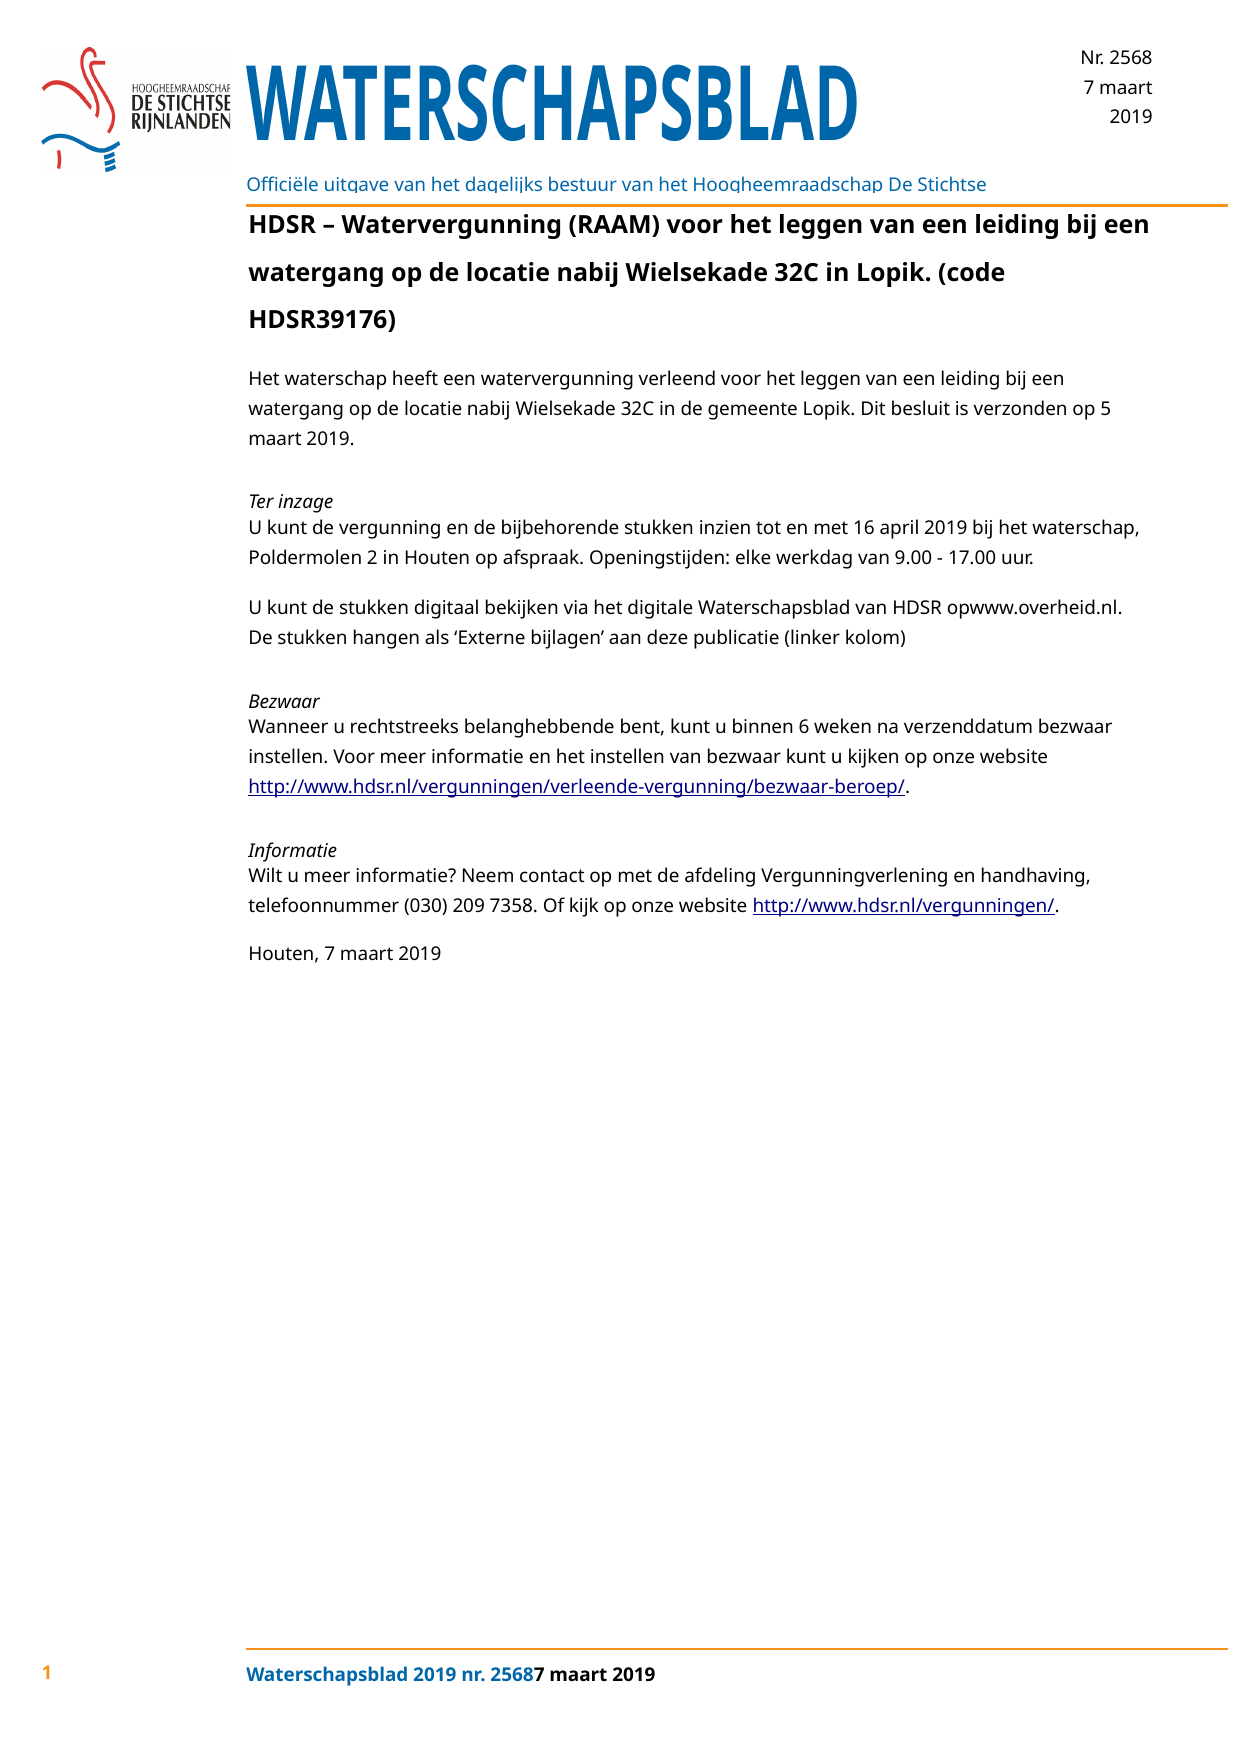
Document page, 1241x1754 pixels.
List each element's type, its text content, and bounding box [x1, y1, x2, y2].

text Bezwaar [248, 688, 1152, 714]
text Ter inzage [248, 489, 1152, 514]
text Wanneer u rechtstreeks belanghebbende bent, kunt u binnen 6 weken na verzenddatum bezwaar instellen. Voor meer informatie en het instellen van bezwaar kunt u kijken op onze website http://www.hdsr.nl/vergunningen/verleende-vergunning/bezwaar-beroep/. [248, 714, 1152, 798]
picture [41, 47, 231, 172]
text Het waterschap heeft een watervergunning verleend voor het leggen van een leiding bij een watergang op de locatie nabij Wielsekade 32C in de gemeente Lopik. Dit besluit is verzonden op 5 maart 2019. [248, 366, 1152, 450]
text U kunt de stukken digitaal bekijken via het digitale Waterschapsblad van HDSR opwww.overheid.nl. De stukken hangen als ‘Externe bijlagen’ aan deze publicatie (linker kolom) [248, 594, 1152, 650]
text HDSR – Watervergunning (RAAM) voor het leggen van een leiding bij een watergang op de locatie nabij Wielsekade 32C in Lopik. (code HDSR39176) [248, 207, 1152, 336]
text Informatie [248, 837, 1152, 862]
text Houten, 7 maart 2019 [248, 940, 1152, 966]
text Wilt u meer informatie? Neem contact op met de afdeling Vergunningverlening en handhaving, telefoonnummer (030) 209 7358. Of kijk op onze website http://www.hdsr.nl/vergunningen/. [248, 862, 1152, 918]
text U kunt de vergunning en de bijbehorende stukken inzien tot en met 16 april 2019 bij het waterschap, Poldermolen 2 in Houten op afspraak. Openingstijden: elke werkdag van 9.00 - 17.00 uur. [248, 514, 1152, 570]
